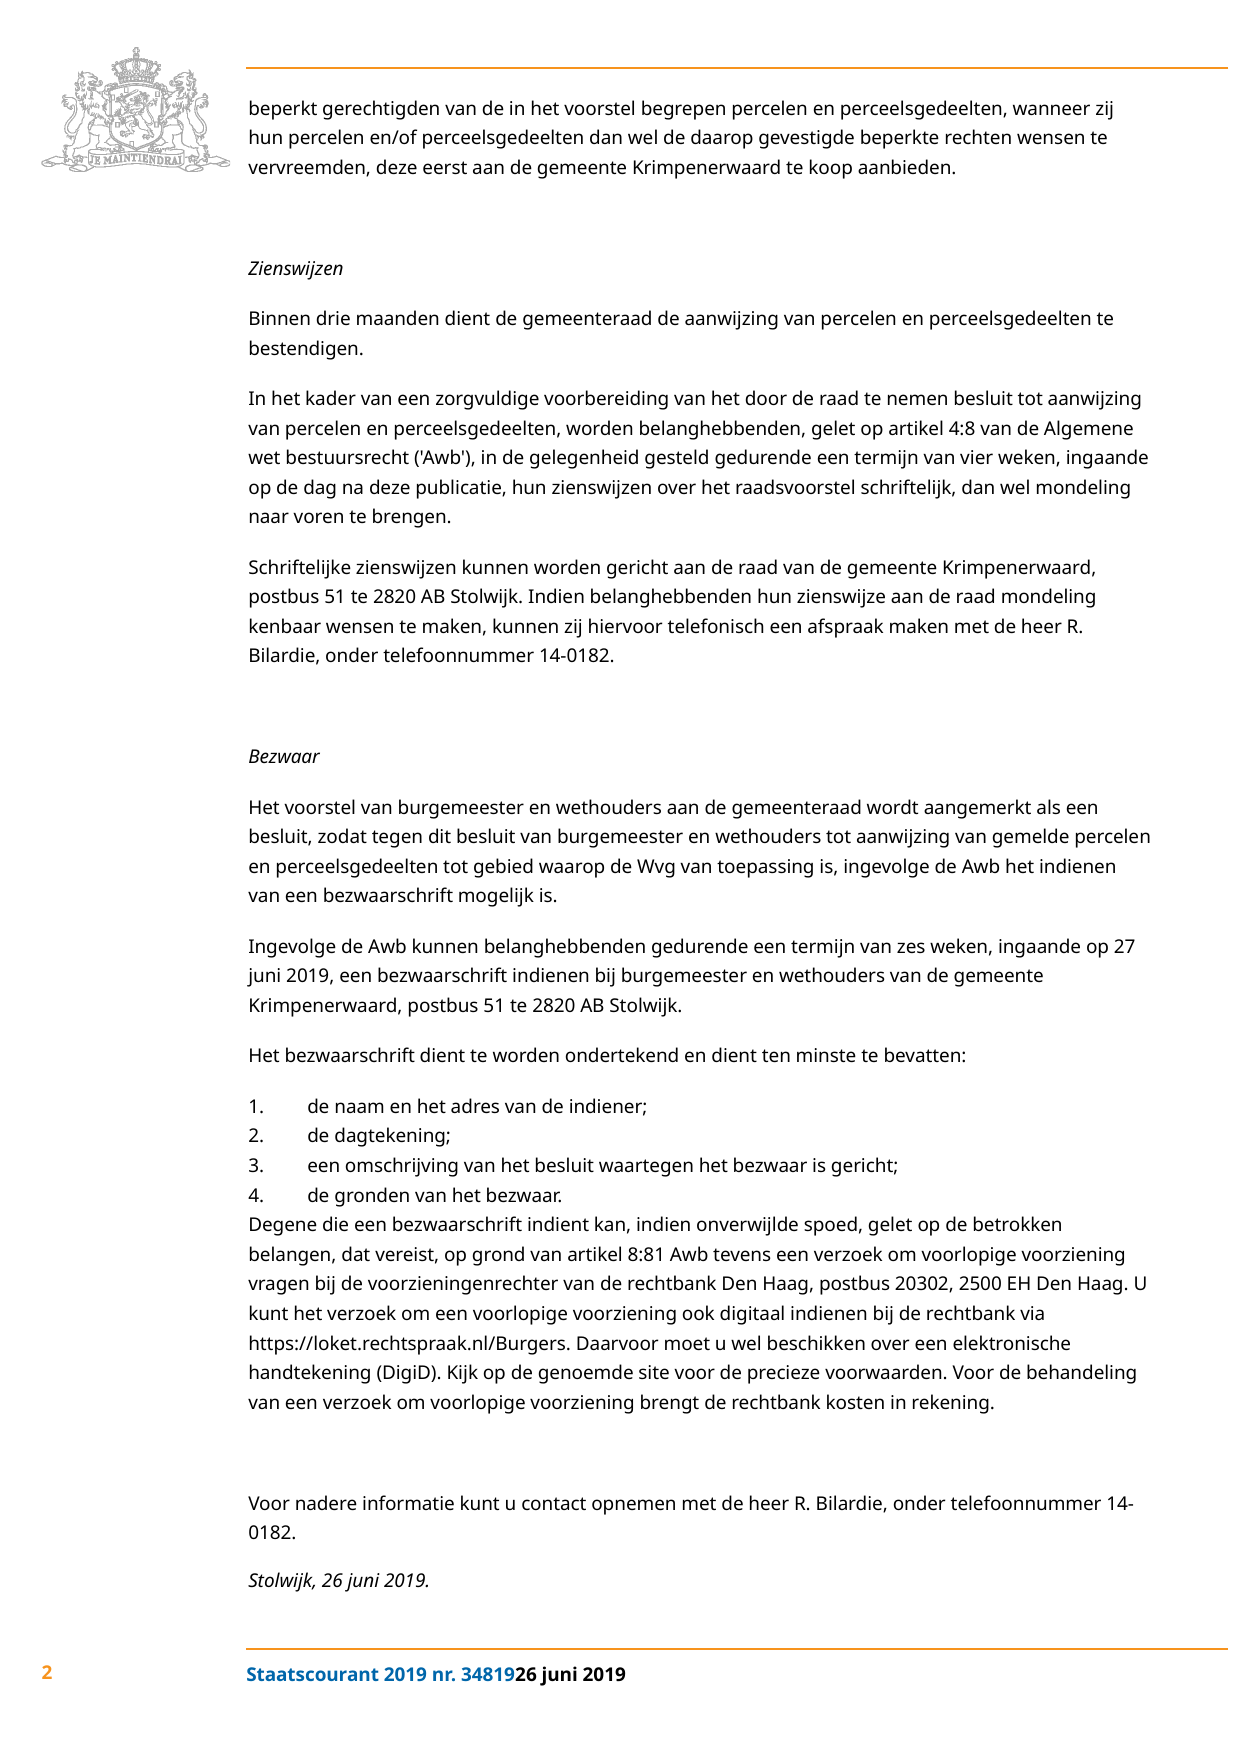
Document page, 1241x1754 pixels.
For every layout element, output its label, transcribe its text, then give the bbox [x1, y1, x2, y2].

text beperkt gerechtigden van de in het voorstel begrepen percelen en perceelsgedeelten, wanneer zij hun percelen en/of perceelsgedeelten dan wel de daarop gevestigde beperkte rechten wensen te vervreemden, deze eerst aan de gemeente Krimpenerwaard te koop aanbieden. [248, 95, 1152, 180]
text Stolwijk, 26 juni 2019. [248, 1567, 1152, 1593]
text Zienswijzen [248, 255, 1152, 281]
list de naam en het adres van de indiener; [248, 1093, 1152, 1119]
text Degene die een bezwaarschrift indient kan, indien onverwijlde spoed, gelet op de betrokken belangen, dat vereist, op grond van artikel 8:81 Awb tevens een verzoek om voorlopige voorziening vragen bij de voorzieningenrechter van de rechtbank Den Haag, postbus 20302, 2500 EH Den Haag. U kunt het verzoek om een voorlopige voorziening ook digitaal indienen bij de rechtbank via https://loket.rechtspraak.nl/Burgers. Daarvoor moet u wel beschikken over een elektronische handtekening (DigiD). Kijk op de genoemde site voor de precieze voorwaarden. Voor de behandeling van een verzoek om voorlopige voorziening brengt de rechtbank kosten in rekening. [248, 1211, 1152, 1415]
list de gronden van het bezwaar. [248, 1182, 1152, 1208]
text Het bezwaarschrift dient te worden ondertekend en dient ten minste te bevatten: [248, 1043, 1152, 1068]
picture [41, 47, 231, 172]
text Voor nadere informatie kunt u contact opnemen met de heer R. Bilardie, onder telefoonnummer 14-0182. [248, 1490, 1152, 1545]
list een omschrijving van het besluit waartegen het bezwaar is gericht; [248, 1152, 1152, 1178]
text Schriftelijke zienswijzen kunnen worden gericht aan de raad van de gemeente Krimpenerwaard, postbus 51 te 2820 AB Stolwijk. Indien belanghebbenden hun zienswijze aan de raad mondeling kenbaar wensen te maken, kunnen zij hiervoor telefonisch een afspraak maken met de heer R. Bilardie, onder telefoonnummer 14-0182. [248, 554, 1152, 668]
text Het voorstel van burgemeester en wethouders aan de gemeenteraad wordt aangemerkt als een besluit, zodat tegen dit besluit van burgemeester en wethouders tot aanwijzing van gemelde percelen en perceelsgedeelten tot gebied waarop de Wvg van toepassing is, ingevolge de Awb het indienen van een bezwaarschrift mogelijk is. [248, 794, 1152, 908]
text Ingevolge de Awb kunnen belanghebbenden gedurende een termijn van zes weken, ingaande op 27 juni 2019, een bezwaarschrift indienen bij burgemeester en wethouders van de gemeente Krimpenerwaard, postbus 51 te 2820 AB Stolwijk. [248, 933, 1152, 1018]
text Bezwaar [248, 743, 1152, 769]
text Binnen drie maanden dient de gemeenteraad de aanwijzing van percelen en perceelsgedeelten te bestendigen. [248, 305, 1152, 361]
list de dagtekening; [248, 1123, 1152, 1148]
text In het kader van een zorgvuldige voorbereiding van het door de raad te nemen besluit tot aanwijzing van percelen en perceelsgedeelten, worden belanghebbenden, gelet op artikel 4:8 van de Algemene wet bestuursrecht ('Awb'), in de gelegenheid gesteld gedurende een termijn van vier weken, ingaande op de dag na deze publicatie, hun zienswijzen over het raadsvoorstel schriftelijk, dan wel mondeling naar voren te brengen. [248, 385, 1152, 529]
